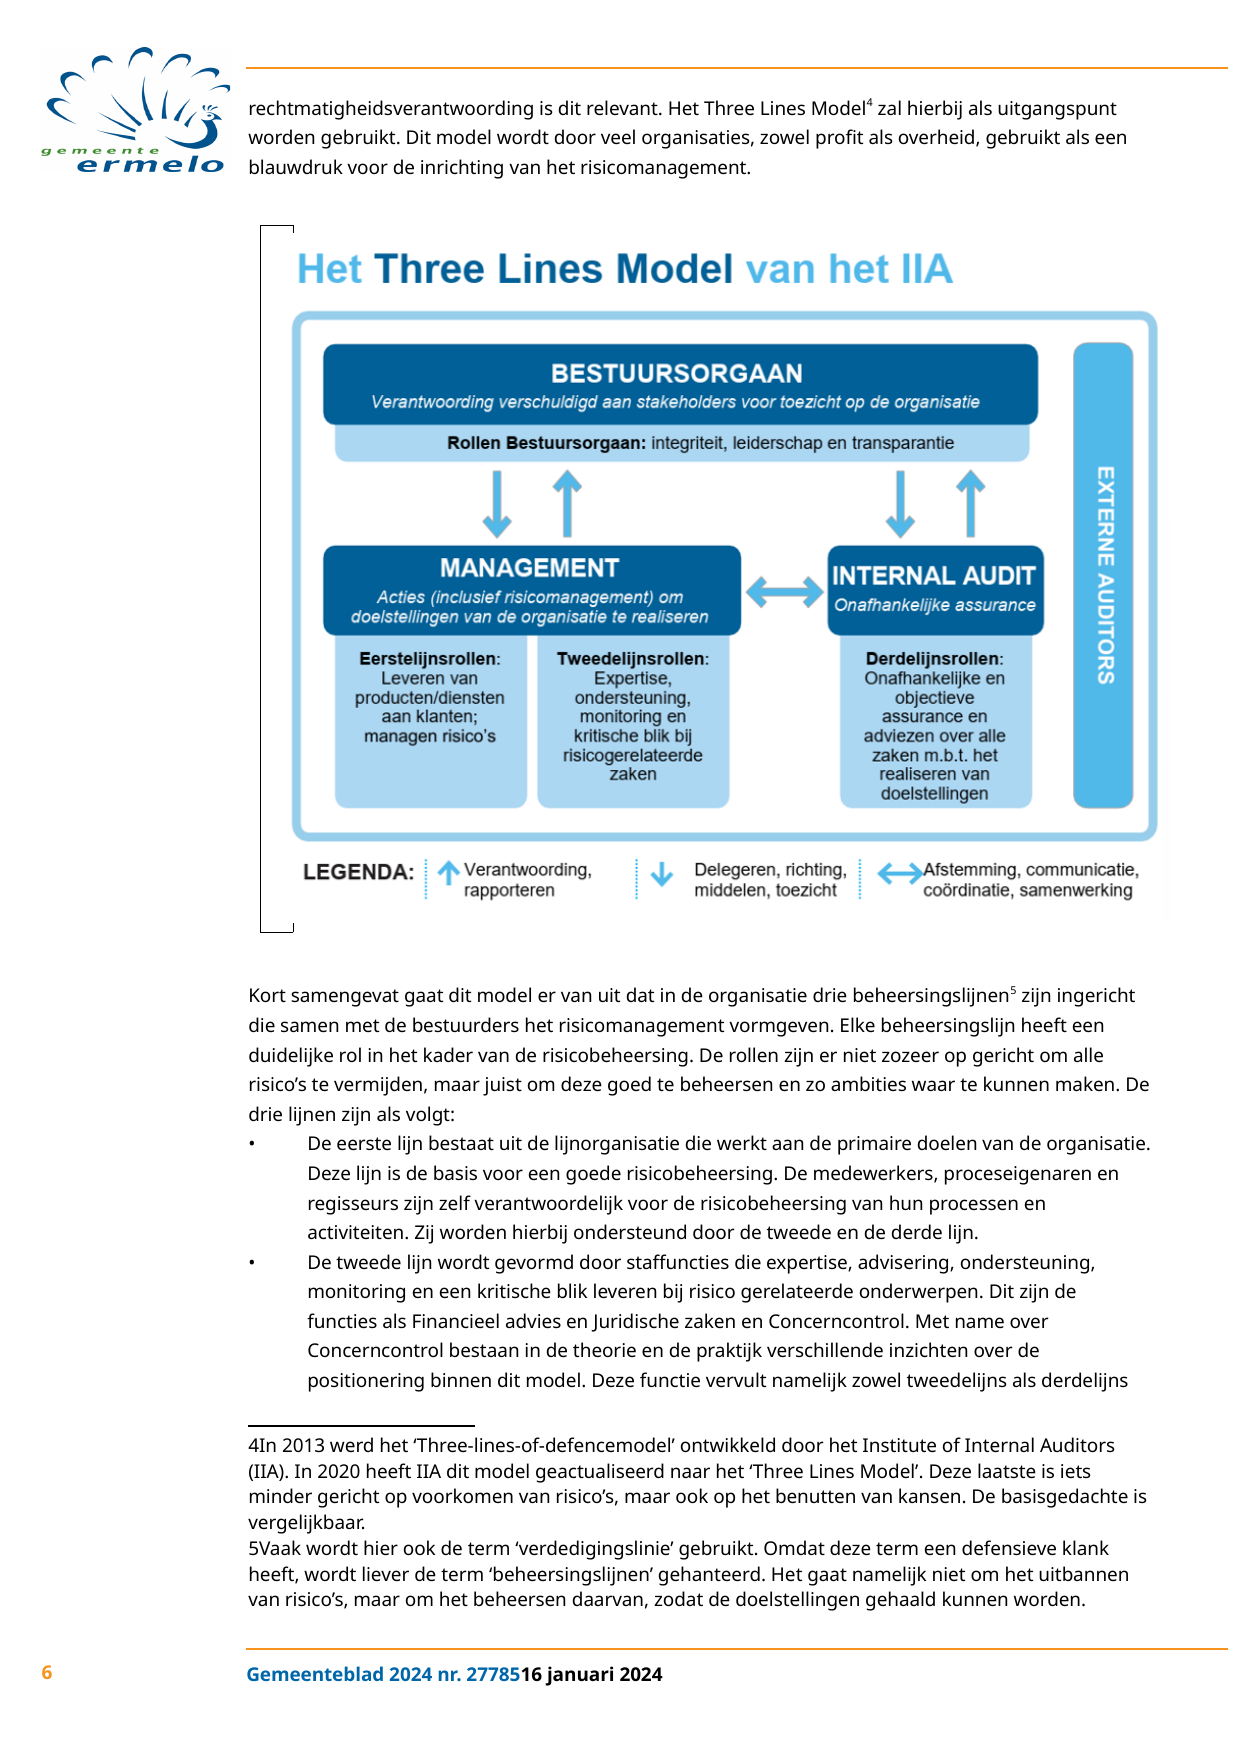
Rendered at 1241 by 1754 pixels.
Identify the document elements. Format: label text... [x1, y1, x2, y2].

text rechtmatigheidsverantwoording is dit relevant. Het Three Lines Model zal hierbij als uitgangspunt worden gebruikt. Dit model wordt door veel organisaties, zowel profit als overheid, gebruikt als een blauwdruk voor de inrichting van het risicomanagement. [248, 95, 1152, 180]
text Vaak wordt hier ook de term ‘verdedigingslinie’ gebruikt. Omdat deze term een defensieve klank heeft, wordt liever de term ‘beheersingslijnen’ gehanteerd. Het gaat namelijk niet om het uitbannen van risico’s, maar om het beheersen daarvan, zodat de doelstellingen gehaald kunnen worden. [248, 1535, 1152, 1612]
list De tweede lijn wordt gevormd door staffuncties die expertise, advisering, ondersteuning, monitoring en een kritische blik leveren bij risico gerelateerde onderwerpen. Dit zijn de functies als Financieel advies en Juridische zaken en Concerncontrol. Met name over Concerncontrol bestaan in de theorie en de praktijk verschillende inzichten over de positionering binnen dit model. Deze functie vervult namelijk zowel tweedelijns als derdelijns [248, 1249, 1152, 1393]
text In 2013 werd het ‘Three-lines-of-defencemodel’ ontwikkeld door het Institute of Internal Auditors (IIA). In 2020 heeft IIA dit model geactualiseerd naar het ‘Three Lines Model’. Deze laatste is iets minder gericht op voorkomen van risico’s, maar ook op het benutten van kansen. De basisgedachte is vergelijkbaar. [248, 1432, 1152, 1535]
picture [268, 233, 1173, 923]
text Kort samengevat gaat dit model er van uit dat in de organisatie drie beheersingslijnen zijn ingericht die samen met de bestuurders het risicomanagement vormgeven. Elke beheersingslijn heeft een duidelijke rol in het kader van de risicobeheersing. De rollen zijn er niet zozeer op gericht om alle risico’s te vermijden, maar juist om deze goed te beheersen en zo ambities waar te kunnen maken. De drie lijnen zijn als volgt: [248, 983, 1152, 1127]
list De eerste lijn bestaat uit de lijnorganisatie die werkt aan de primaire doelen van de organisatie. Deze lijn is de basis voor een goede risicobeheersing. De medewerkers, proceseigenaren en regisseurs zijn zelf verantwoordelijk voor de risicobeheersing van hun processen en activiteiten. Zij worden hierbij ondersteund door de tweede en de derde lijn. [248, 1131, 1152, 1245]
picture [41, 47, 231, 172]
